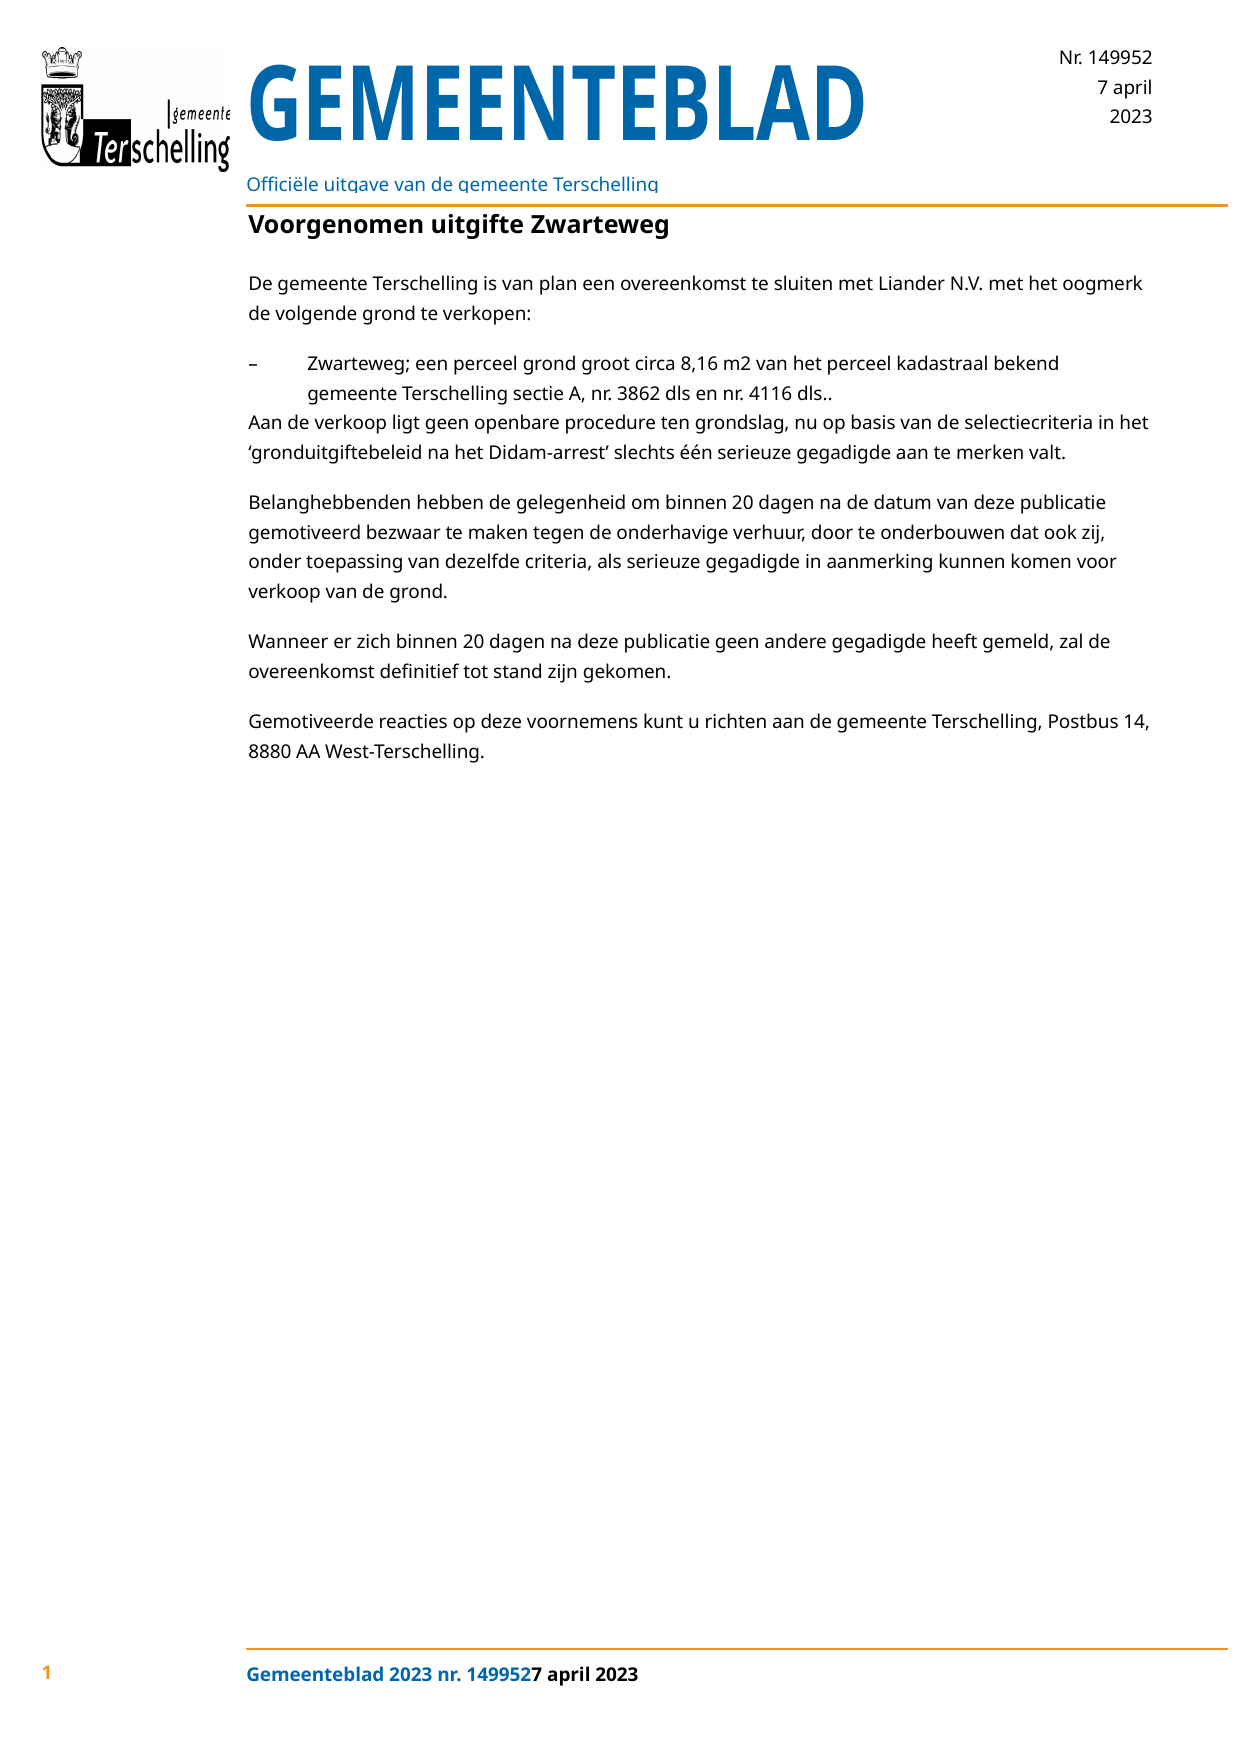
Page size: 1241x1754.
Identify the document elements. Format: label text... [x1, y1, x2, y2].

text Voorgenomen uitgifte Zwarteweg [248, 207, 1152, 241]
text Belanghebbenden hebben de gelegenheid om binnen 20 dagen na de datum van deze publicatie gemotiveerd bezwaar te maken tegen de onderhavige verhuur, door te onderbouwen dat ook zij, onder toepassing van dezelfde criteria, als serieuze gegadigde in aanmerking kunnen komen voor verkoop van de grond. [248, 489, 1152, 604]
text Wanneer er zich binnen 20 dagen na deze publicatie geen andere gegadigde heeft gemeld, zal de overeenkomst definitief tot stand zijn gekomen. [248, 629, 1152, 684]
picture [41, 47, 231, 172]
text Aan de verkoop ligt geen openbare procedure ten grondslag, nu op basis van de selectiecriteria in het ‘gronduitgiftebeleid na het Didam-arrest’ slechts één serieuze gegadigde aan te merken valt. [248, 409, 1152, 465]
list Zwarteweg; een perceel grond groot circa 8,16 m2 van het perceel kadastraal bekend gemeente Terschelling sectie A, nr. 3862 dls en nr. 4116 dls.. [248, 350, 1152, 406]
text De gemeente Terschelling is van plan een overeenkomst te sluiten met Liander N.V. met het oogmerk de volgende grond te verkopen: [248, 270, 1152, 326]
text Gemotiveerde reacties op deze voornemens kunt u richten aan de gemeente Terschelling, Postbus 14, 8880 AA West-Terschelling. [248, 709, 1152, 764]
